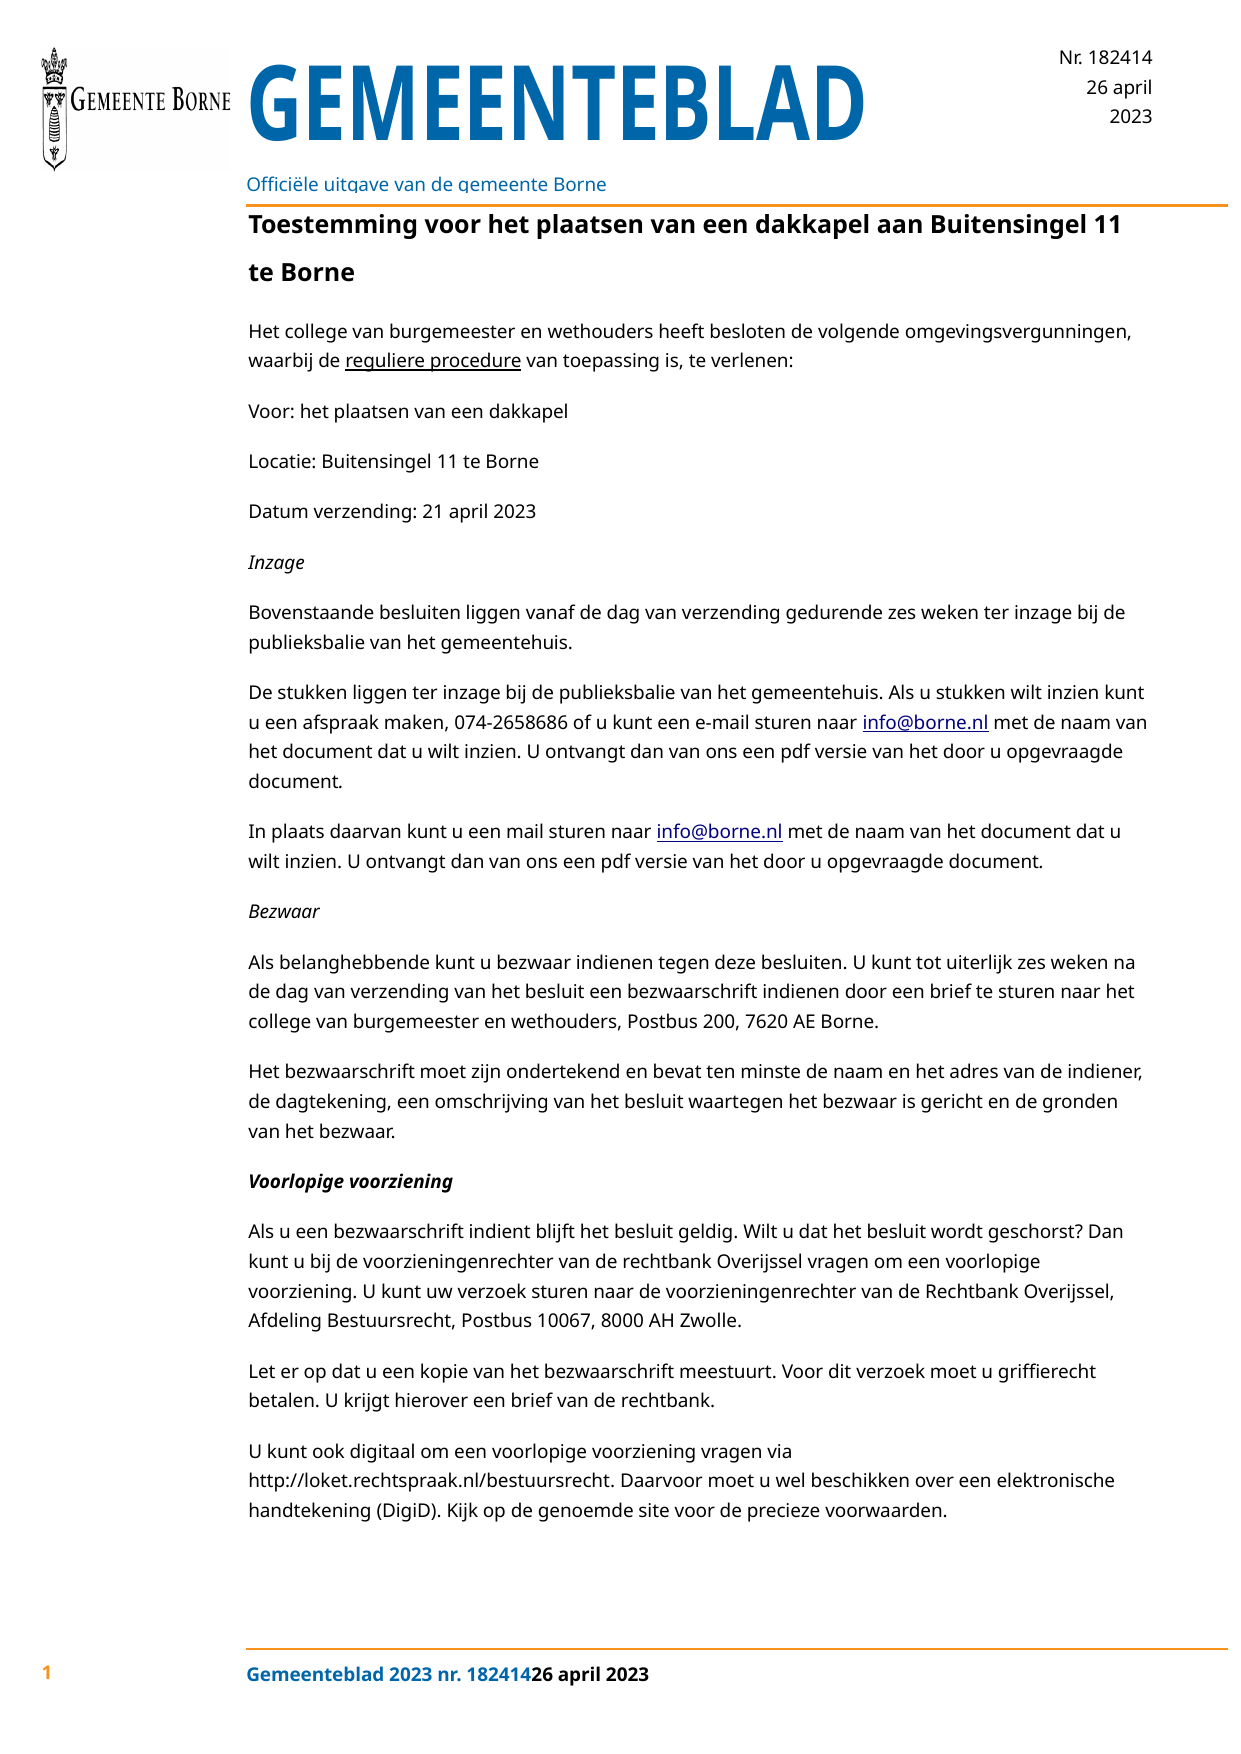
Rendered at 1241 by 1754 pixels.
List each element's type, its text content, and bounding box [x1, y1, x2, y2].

picture [41, 47, 231, 172]
text Inzage [248, 549, 1152, 575]
text In plaats daarvan kunt u een mail sturen naar info@borne.nl met de naam van het document dat u wilt inzien. U ontvangt dan van ons een pdf versie van het door u opgevraagde document. [248, 819, 1152, 874]
text Toestemming voor het plaatsen van een dakkapel aan Buitensingel 11 te Borne [248, 207, 1152, 288]
text Het college van burgemeester en wethouders heeft besloten de volgende omgevingsvergunningen, waarbij de reguliere procedure van toepassing is, te verlenen: [248, 318, 1152, 373]
text De stukken liggen ter inzage bij de publieksbalie van het gemeentehuis. Als u stukken wilt inzien kunt u een afspraak maken, 074-2658686 of u kunt een e-mail sturen naar info@borne.nl met de naam van het document dat u wilt inzien. U ontvangt dan van ons een pdf versie van het door u opgevraagde document. [248, 679, 1152, 794]
text Het bezwaarschrift moet zijn ondertekend en bevat ten minste de naam en het adres van de indiener, de dagtekening, een omschrijving van het besluit waartegen het bezwaar is gericht en de gronden van het bezwaar. [248, 1059, 1152, 1144]
text U kunt ook digitaal om een voorlopige voorziening vragen via http://loket.rechtspraak.nl/bestuursrecht. Daarvoor moet u wel beschikken over een elektronische handtekening (DigiD). Kijk op de genoemde site voor de precieze voorwaarden. [248, 1438, 1152, 1523]
text Datum verzending: 21 april 2023 [248, 499, 1152, 524]
text Als belanghebbende kunt u bezwaar indienen tegen deze besluiten. U kunt tot uiterlijk zes weken na de dag van verzending van het besluit een bezwaarschrift indienen door een brief te sturen naar het college van burgemeester en wethouders, Postbus 200, 7620 AE Borne. [248, 949, 1152, 1034]
text Voor: het plaatsen van een dakkapel [248, 398, 1152, 424]
text Als u een bezwaarschrift indient blijft het besluit geldig. Wilt u dat het besluit wordt geschorst? Dan kunt u bij de voorzieningenrechter van de rechtbank Overijssel vragen om een voorlopige voorziening. U kunt uw verzoek sturen naar de voorzieningenrechter van de Rechtbank Overijssel, Afdeling Bestuursrecht, Postbus 10067, 8000 AH Zwolle. [248, 1219, 1152, 1333]
text Voorlopige voorziening [248, 1168, 1152, 1194]
text Bezwaar [248, 899, 1152, 924]
text Let er op dat u een kopie van het bezwaarschrift meestuurt. Voor dit verzoek moet u griffierecht betalen. U krijgt hierover een brief van de rechtbank. [248, 1358, 1152, 1413]
text Bovenstaande besluiten liggen vanaf de dag van verzending gedurende zes weken ter inzage bij de publieksbalie van het gemeentehuis. [248, 599, 1152, 655]
text Locatie: Buitensingel 11 te Borne [248, 448, 1152, 474]
